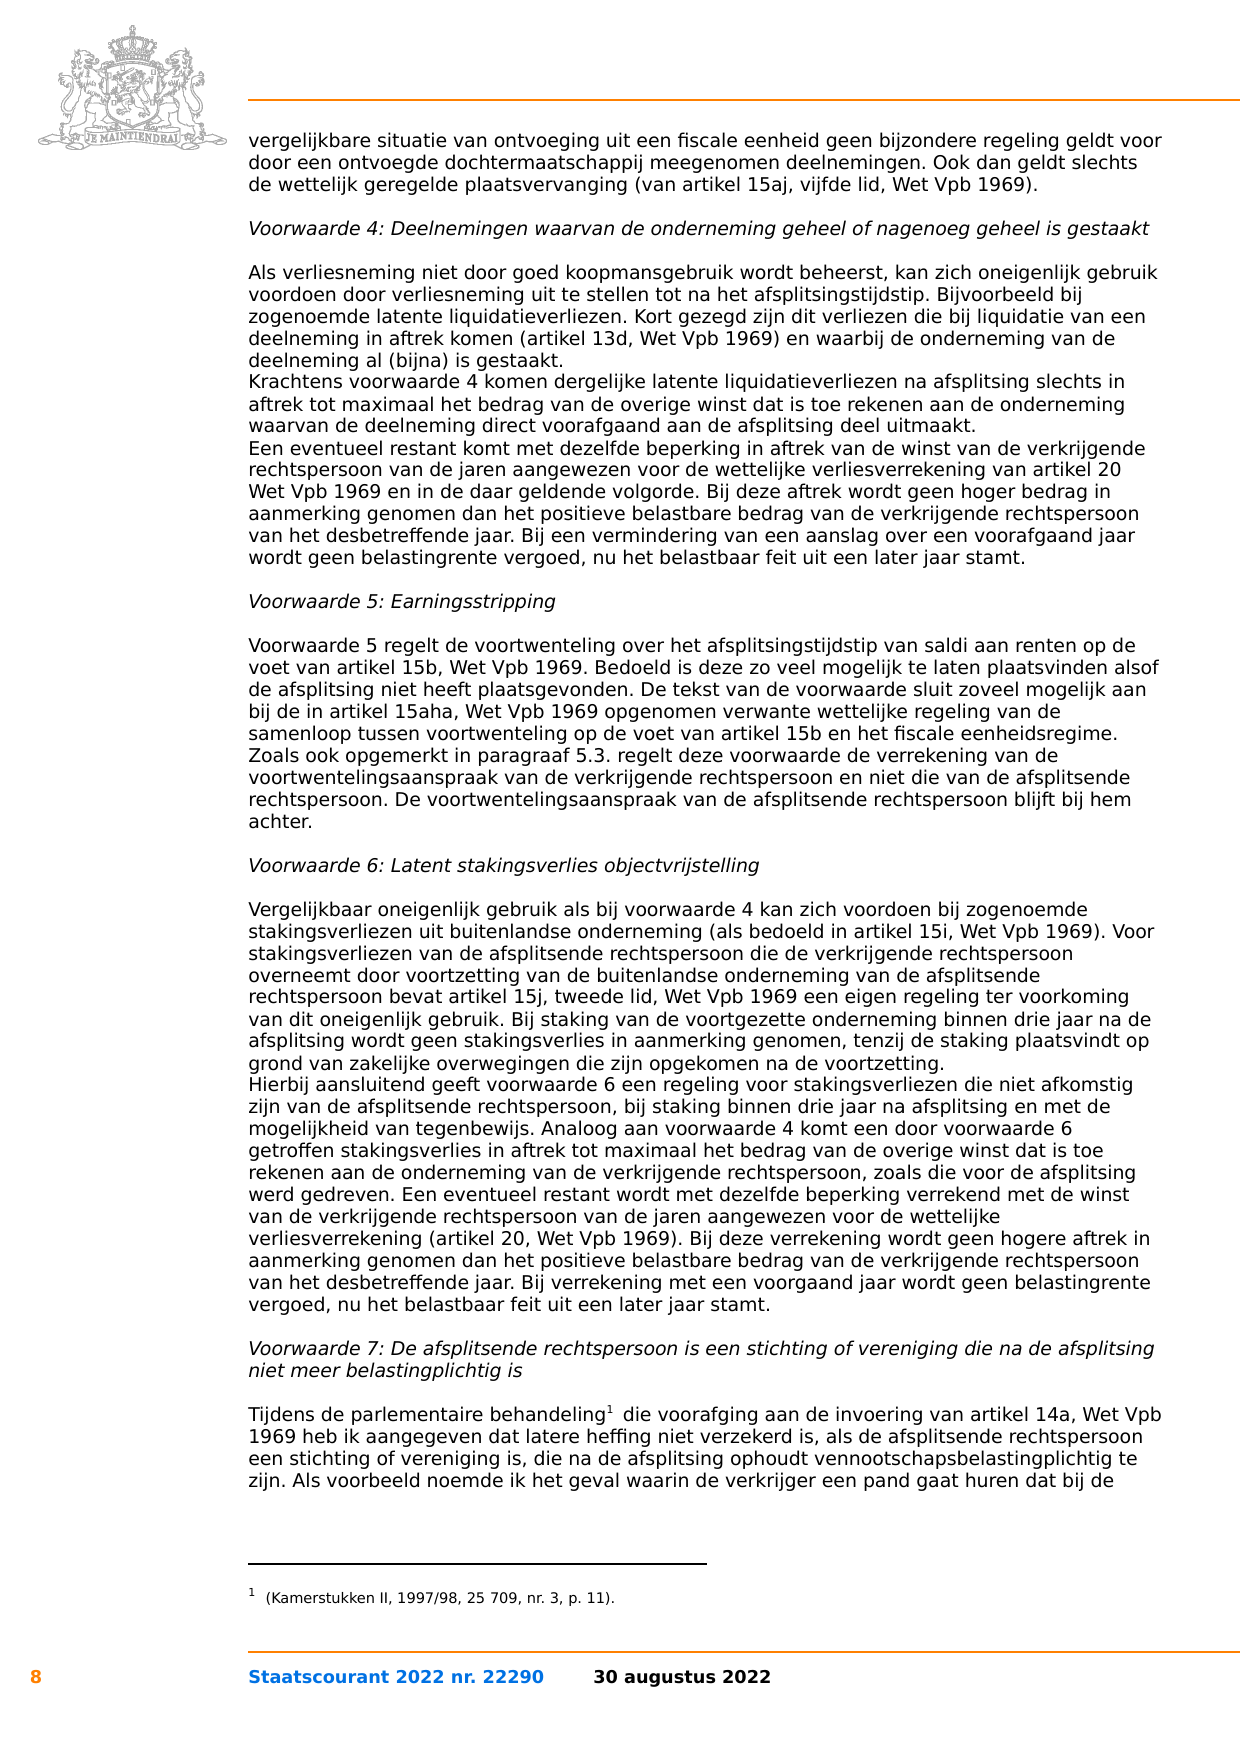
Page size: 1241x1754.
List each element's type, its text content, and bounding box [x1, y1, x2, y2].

text Vergelijkbaar oneigenlijk gebruik als bij voorwaarde 4 kan zich voordoen bij zogenoemde stakingsverliezen uit buitenlandse onderneming (als bedoeld in artikel 15i, Wet Vpb 1969). Voor stakingsverliezen van de afsplitsende rechtspersoon die de verkrijgende rechtspersoon overneemt door voortzetting van de buitenlandse onderneming van de afsplitsende rechtspersoon bevat artikel 15j, tweede lid, Wet Vpb 1969 een eigen regeling ter voorkoming van dit oneigenlijk gebruik. Bij staking van de voortgezette onderneming binnen drie jaar na de afsplitsing wordt geen stakingsverlies in aanmerking genomen, tenzij de staking plaatsvindt op grond van zakelijke overwegingen die zijn opgekomen na de voortzetting. [248, 898, 1163, 1074]
text vergelijkbare situatie van ontvoeging uit een fiscale eenheid geen bijzondere regeling geldt voor door een ontvoegde dochtermaatschappij meegenomen deelnemingen. Ook dan geldt slechts de wettelijk geregelde plaatsvervanging (van artikel 15aj, vijfde lid, Wet Vpb 1969). [248, 130, 1163, 196]
text Voorwaarde 5 regelt de voortwenteling over het afsplitsingstijdstip van saldi aan renten op de voet van artikel 15b, Wet Vpb 1969. Bedoeld is deze zo veel mogelijk te laten plaatsvinden alsof de afsplitsing niet heeft plaatsgevonden. De tekst van de voorwaarde sluit zoveel mogelijk aan bij de in artikel 15aha, Wet Vpb 1969 opgenomen verwante wettelijke regeling van de samenloop tussen voortwenteling op de voet van artikel 15b en het fiscale eenheidsregime. Zoals ook opgemerkt in paragraaf 5.3. regelt deze voorwaarde de verrekening van de voortwentelingsaanspraak van de verkrijgende rechtspersoon en niet die van de afsplitsende rechtspersoon. De voortwentelingsaanspraak van de afsplitsende rechtspersoon blijft bij hem achter. [248, 635, 1163, 833]
subtitle Voorwaarde 7: De afsplitsende rechtspersoon is een stichting of vereniging die na de afsplitsing niet meer belastingplichtig is [248, 1338, 1163, 1382]
subtitle Voorwaarde 5: Earningsstripping [248, 591, 1163, 613]
text Een eventueel restant komt met dezelfde beperking in aftrek van de winst van de verkrijgende rechtspersoon van de jaren aangewezen voor de wettelijke verliesverrekening van artikel 20 Wet Vpb 1969 en in de daar geldende volgorde. Bij deze aftrek wordt geen hoger bedrag in aanmerking genomen dan het positieve belastbare bedrag van de verkrijgende rechtspersoon van het desbetreffende jaar. Bij een vermindering van een aanslag over een voorafgaand jaar wordt geen belastingrente vergoed, nu het belastbaar feit uit een later jaar stamt. [248, 437, 1163, 569]
subtitle Voorwaarde 6: Latent stakingsverlies objectvrijstelling [248, 855, 1163, 877]
text Hierbij aansluitend geeft voorwaarde 6 een regeling voor stakingsverliezen die niet afkomstig zijn van de afsplitsende rechtspersoon, bij staking binnen drie jaar na afsplitsing en met de mogelijkheid van tegenbewijs. Analoog aan voorwaarde 4 komt een door voorwaarde 6 getroffen stakingsverlies in aftrek tot maximaal het bedrag van de overige winst dat is toe rekenen aan de onderneming van de verkrijgende rechtspersoon, zoals die voor de afsplitsing werd gedreven. Een eventueel restant wordt met dezelfde beperking verrekend met de winst van de verkrijgende rechtspersoon van de jaren aangewezen voor de wettelijke verliesverrekening (artikel 20, Wet Vpb 1969). Bij deze verrekening wordt geen hogere aftrek in aanmerking genomen dan het positieve belastbare bedrag van de verkrijgende rechtspersoon van het desbetreffende jaar. Bij verrekening met een voorgaand jaar wordt geen belastingrente vergoed, nu het belastbaar feit uit een later jaar stamt. [248, 1074, 1163, 1316]
text Tijdens de parlementaire behandeling die voorafging aan de invoering van artikel 14a, Wet Vpb 1969 heb ik aangegeven dat latere heffing niet verzekerd is, als de afsplitsende rechtspersoon een stichting of vereniging is, die na de afsplitsing ophoudt vennootschapsbelastingplichtig te zijn. Als voorbeeld noemde ik het geval waarin de verkrijger een pand gaat huren dat bij de [248, 1404, 1163, 1492]
text (Kamerstukken II, 1997/98, 25 709, nr. 3, p. 11). [248, 1586, 1163, 1608]
text Krachtens voorwaarde 4 komen dergelijke latente liquidatieverliezen na afsplitsing slechts in aftrek tot maximaal het bedrag van de overige winst dat is toe rekenen aan de onderneming waarvan de deelneming direct voorafgaand aan de afsplitsing deel uitmaakt. [248, 371, 1163, 437]
text Als verliesneming niet door goed koopmansgebruik wordt beheerst, kan zich oneigenlijk gebruik voordoen door verliesneming uit te stellen tot na het afsplitsingstijdstip. Bijvoorbeeld bij zogenoemde latente liquidatieverliezen. Kort gezegd zijn dit verliezen die bij liquidatie van een deelneming in aftrek komen (artikel 13d, Wet Vpb 1969) en waarbij de onderneming van de deelneming al (bijna) is gestaakt. [248, 262, 1163, 371]
picture [38, 25, 227, 150]
subtitle Voorwaarde 4: Deelnemingen waarvan de onderneming geheel of nagenoeg geheel is gestaakt [248, 218, 1163, 240]
